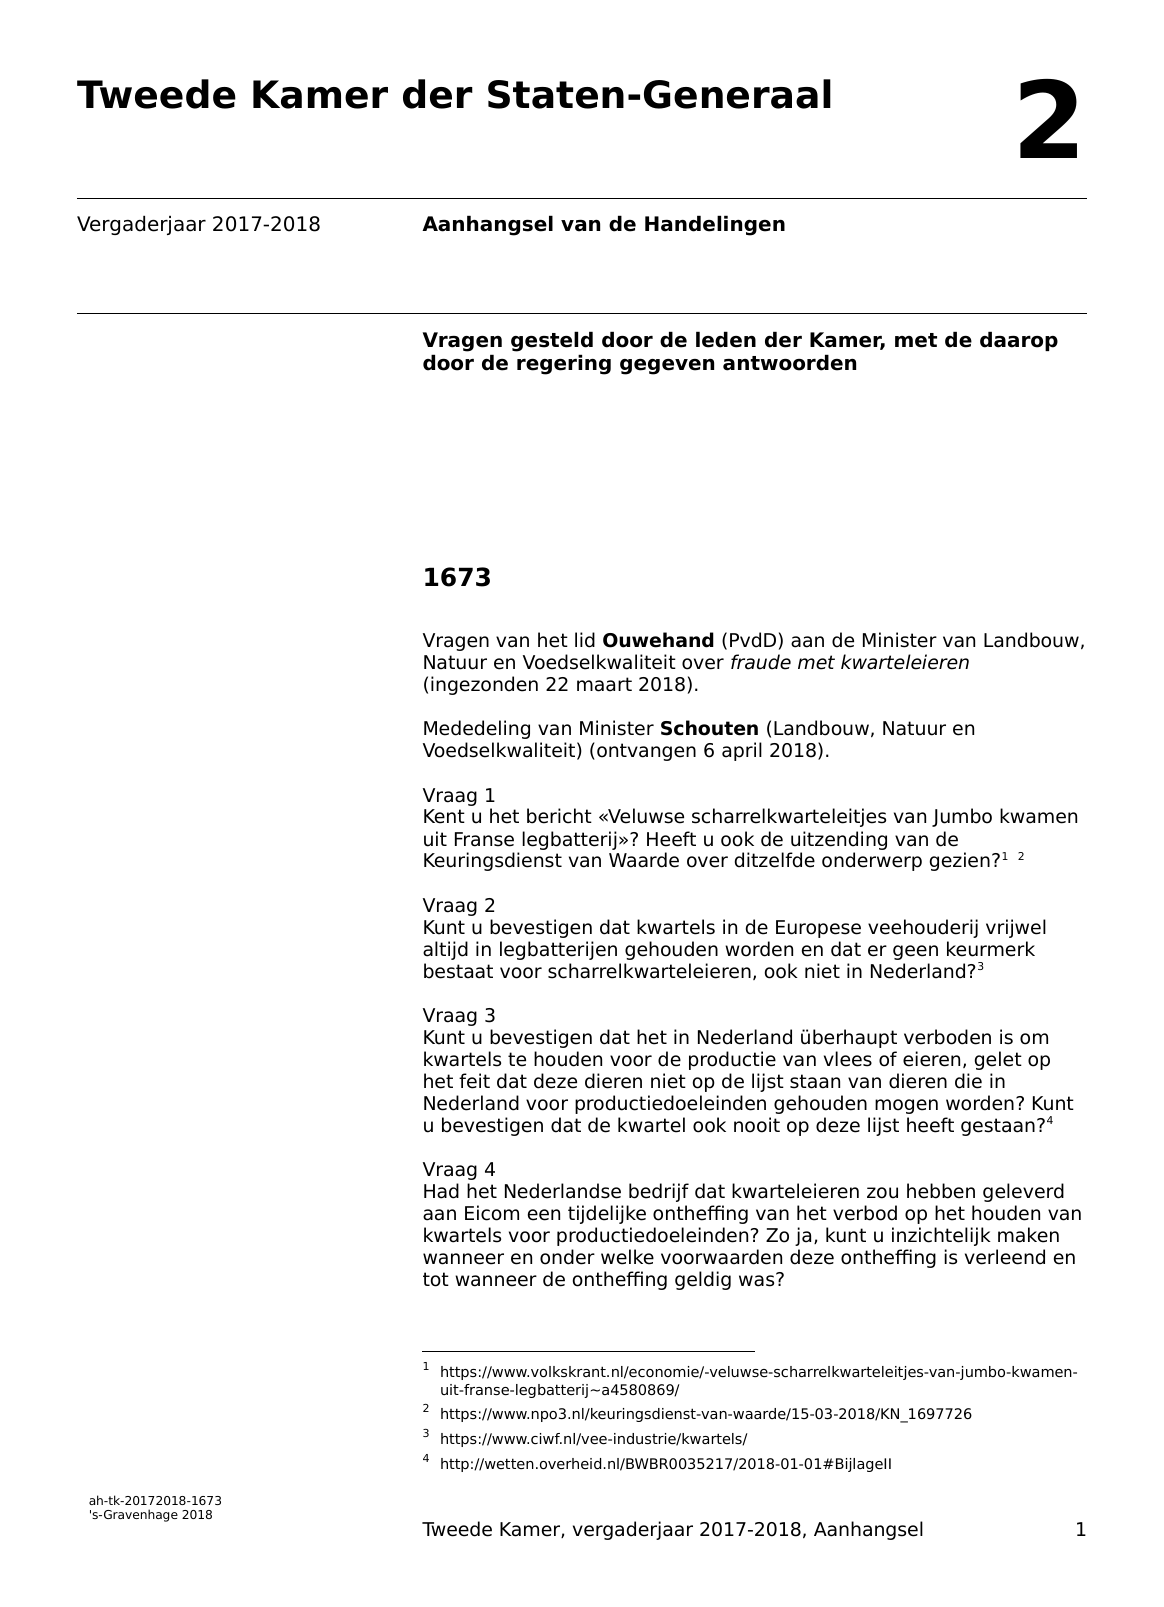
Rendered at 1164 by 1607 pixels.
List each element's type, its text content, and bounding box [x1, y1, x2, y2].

text https://www.ciwf.nl/vee-industrie/kwartels/ [422, 1427, 1087, 1449]
text https://www.volkskrant.nl/economie/-veluwse-scharrelkwarteleitjes-van-jumbo-kwamen-uit-franse-legbatterij~a4580869/ [422, 1360, 1087, 1399]
text Vraag 2 [422, 894, 1087, 917]
text 1673 [422, 563, 1087, 592]
text https://www.npo3.nl/keuringsdienst-van-waarde/15-03-2018/KN_1697726 [422, 1402, 1087, 1424]
text Kunt u bevestigen dat kwartels in de Europese veehouderij vrijwel altijd in legbatterijen gehouden worden en dat er geen keurmerk bestaat voor scharrelkwarteleieren, ook niet in Nederland? [422, 917, 1087, 982]
text 's-Gravenhage 2018 [88, 1508, 323, 1522]
table_header 2 [886, 59, 1087, 198]
text Vraag 1 [422, 784, 1087, 806]
text ah-tk-20172018-1673 [88, 1494, 323, 1508]
table_cell Vragen gesteld door de leden der Kamer, met de daarop door de regering gegeven antwoorden [422, 314, 1087, 375]
table_cell Vergaderjaar 2017-2018 [77, 199, 422, 313]
text http://wetten.overheid.nl/BWBR0035217/2018-01-01#BijlageII [422, 1452, 1087, 1474]
text Vraag 4 [422, 1159, 1087, 1181]
text Kunt u bevestigen dat het in Nederland überhaupt verboden is om kwartels te houden voor de productie van vlees of eieren, gelet op het feit dat deze dieren niet op de lijst staan van dieren die in Nederland voor productiedoeleinden gehouden mogen worden? Kunt u bevestigen dat de kwartel ook nooit op deze lijst heeft gestaan? [422, 1027, 1087, 1137]
text Kent u het bericht «Veluwse scharrelkwarteleitjes van Jumbo kwamen uit Franse legbatterij»? Heeft u ook de uitzending van de Keuringsdienst van Waarde over ditzelfde onderwerp gezien? [422, 806, 1087, 872]
table_header Tweede Kamer der Staten-Generaal [77, 59, 886, 198]
table_cell [77, 314, 422, 375]
text Had het Nederlandse bedrijf dat kwarteleieren zou hebben geleverd aan Eicom een tijdelijke ontheffing van het verbod op het houden van kwartels voor productiedoeleinden? Zo ja, kunt u inzichtelijk maken wanneer en onder welke voorwaarden deze ontheffing is verleend en tot wanneer de ontheffing geldig was? [422, 1181, 1087, 1291]
text Vraag 3 [422, 1005, 1087, 1027]
table_cell Aanhangsel van de Handelingen [422, 199, 1087, 313]
text Vragen van het lid Ouwehand (PvdD) aan de Minister van Landbouw, Natuur en Voedselkwaliteit over fraude met kwarteleieren (ingezonden 22 maart 2018). [422, 630, 1087, 696]
text Mededeling van Minister Schouten (Landbouw, Natuur en Voedselkwaliteit) (ontvangen 6 april 2018). [422, 718, 1087, 762]
